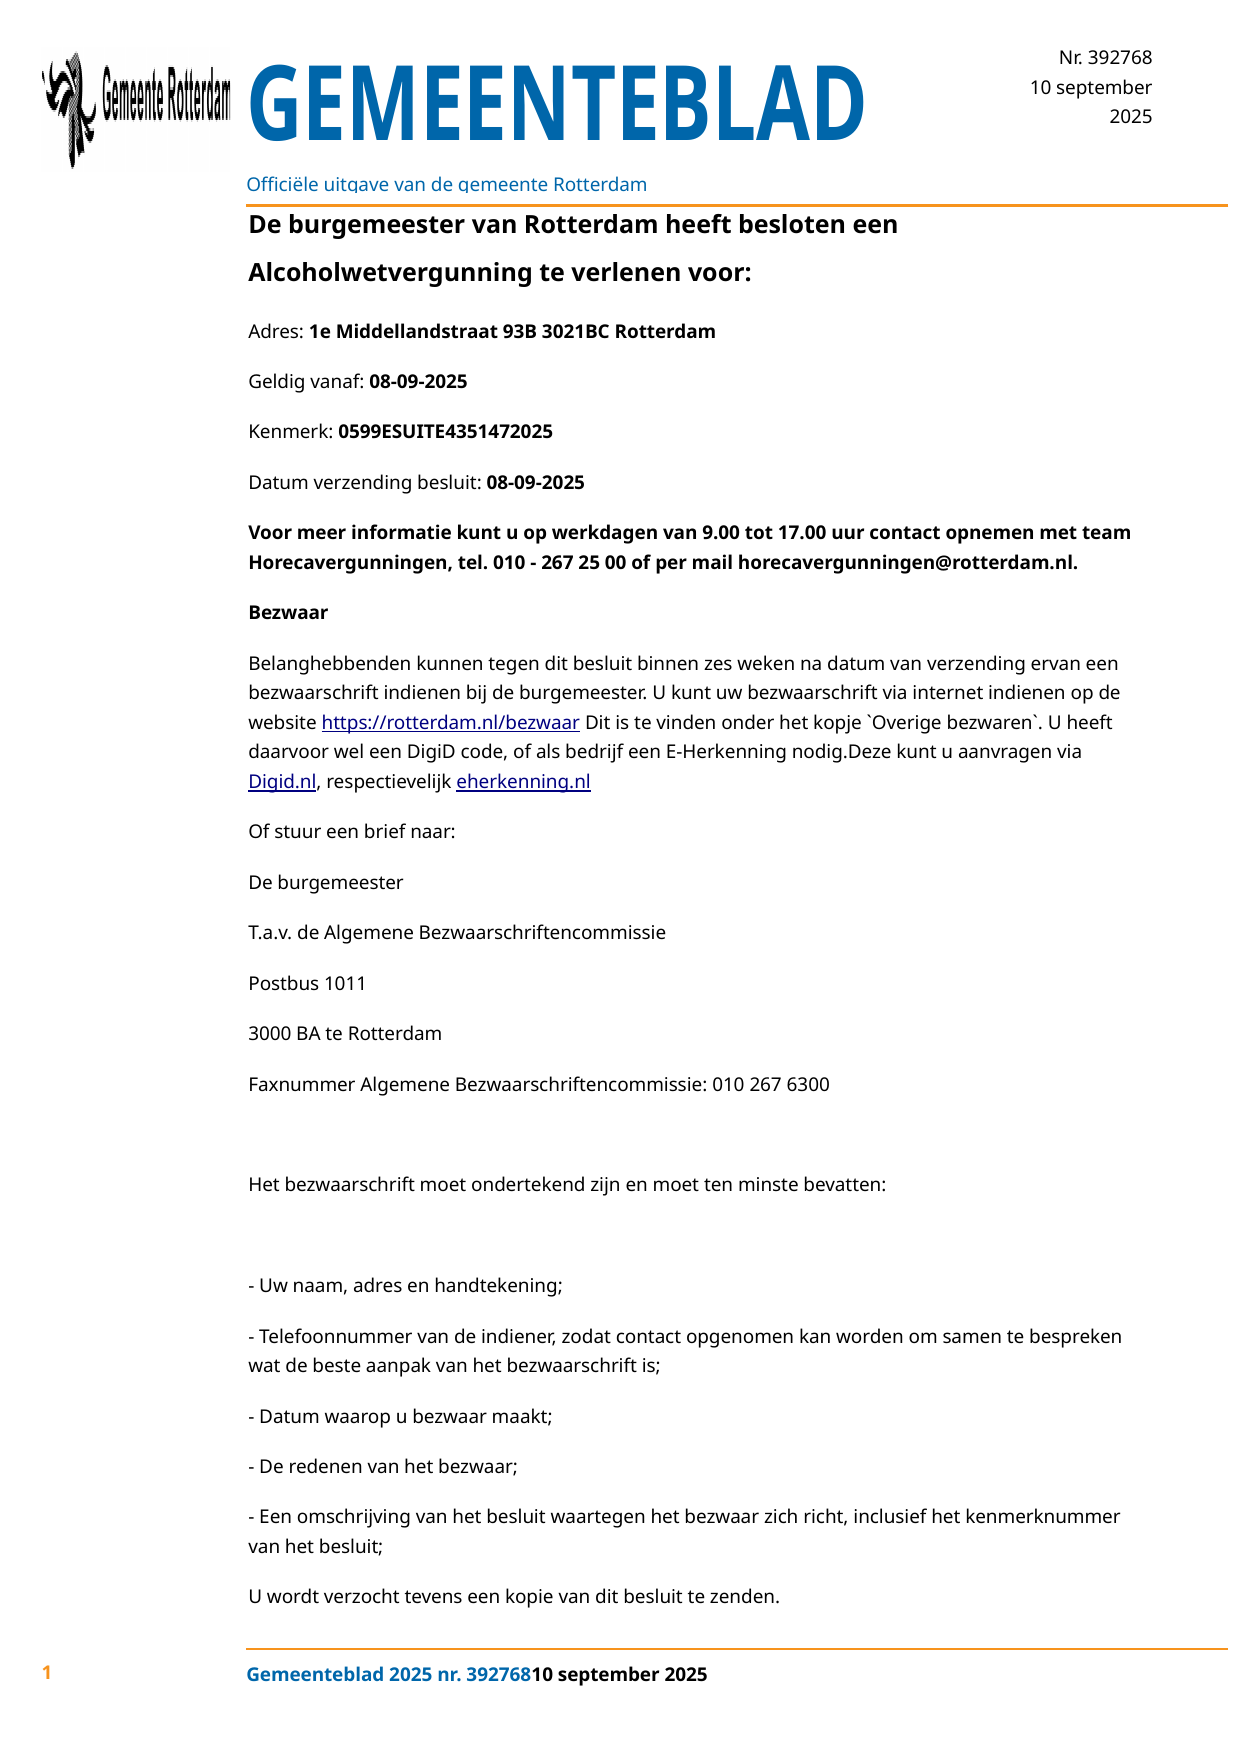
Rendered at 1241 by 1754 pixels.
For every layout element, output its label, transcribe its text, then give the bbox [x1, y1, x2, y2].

text U wordt verzocht tevens een kopie van dit besluit te zenden. [248, 1584, 1152, 1609]
picture [41, 47, 231, 172]
text - Telefoonnummer van de indiener, zodat contact opgenomen kan worden om samen te bespreken wat de beste aanpak van het bezwaarschrift is; [248, 1323, 1152, 1378]
text Voor meer informatie kunt u op werkdagen van 9.00 tot 17.00 uur contact opnemen met team Horecavergunningen, tel. 010 - 267 25 00 of per mail horecavergunningen@rotterdam.nl. [248, 519, 1152, 575]
text Geldig vanaf: 08-09-2025 [248, 368, 1152, 394]
text Datum verzending besluit: 08-09-2025 [248, 469, 1152, 495]
text Het bezwaarschrift moet ondertekend zijn en moet ten minste bevatten: [248, 1172, 1152, 1197]
text - De redenen van het bezwaar; [248, 1453, 1152, 1479]
text Adres: 1e Middellandstraat 93B 3021BC Rotterdam [248, 318, 1152, 344]
text Bezwaar [248, 599, 1152, 625]
text - Uw naam, adres en handtekening; [248, 1272, 1152, 1298]
text Belanghebbenden kunnen tegen dit besluit binnen zes weken na datum van verzending ervan een bezwaarschrift indienen bij de burgemeester. U kunt uw bezwaarschrift via internet indienen op de website https://rotterdam.nl/bezwaar Dit is te vinden onder het kopje `Overige bezwaren`. U heeft daarvoor wel een DigiD code, of als bedrijf een E-Herkenning nodig.Deze kunt u aanvragen via Digid.nl, respectievelijk eherkenning.nl [248, 650, 1152, 794]
text T.a.v. de Algemene Bezwaarschriftencommissie [248, 919, 1152, 945]
text Kenmerk: 0599ESUITE4351472025 [248, 419, 1152, 444]
text Faxnummer Algemene Bezwaarschriftencommissie: 010 267 6300 [248, 1071, 1152, 1097]
text Of stuur een brief naar: [248, 819, 1152, 844]
text - Een omschrijving van het besluit waartegen het bezwaar zich richt, inclusief het kenmerknummer van het besluit; [248, 1504, 1152, 1559]
text Postbus 1011 [248, 970, 1152, 996]
text 3000 BA te Rotterdam [248, 1020, 1152, 1046]
text - Datum waarop u bezwaar maakt; [248, 1403, 1152, 1429]
text De burgemeester van Rotterdam heeft besloten een Alcoholwetvergunning te verlenen voor: [248, 207, 1152, 288]
text De burgemeester [248, 869, 1152, 895]
